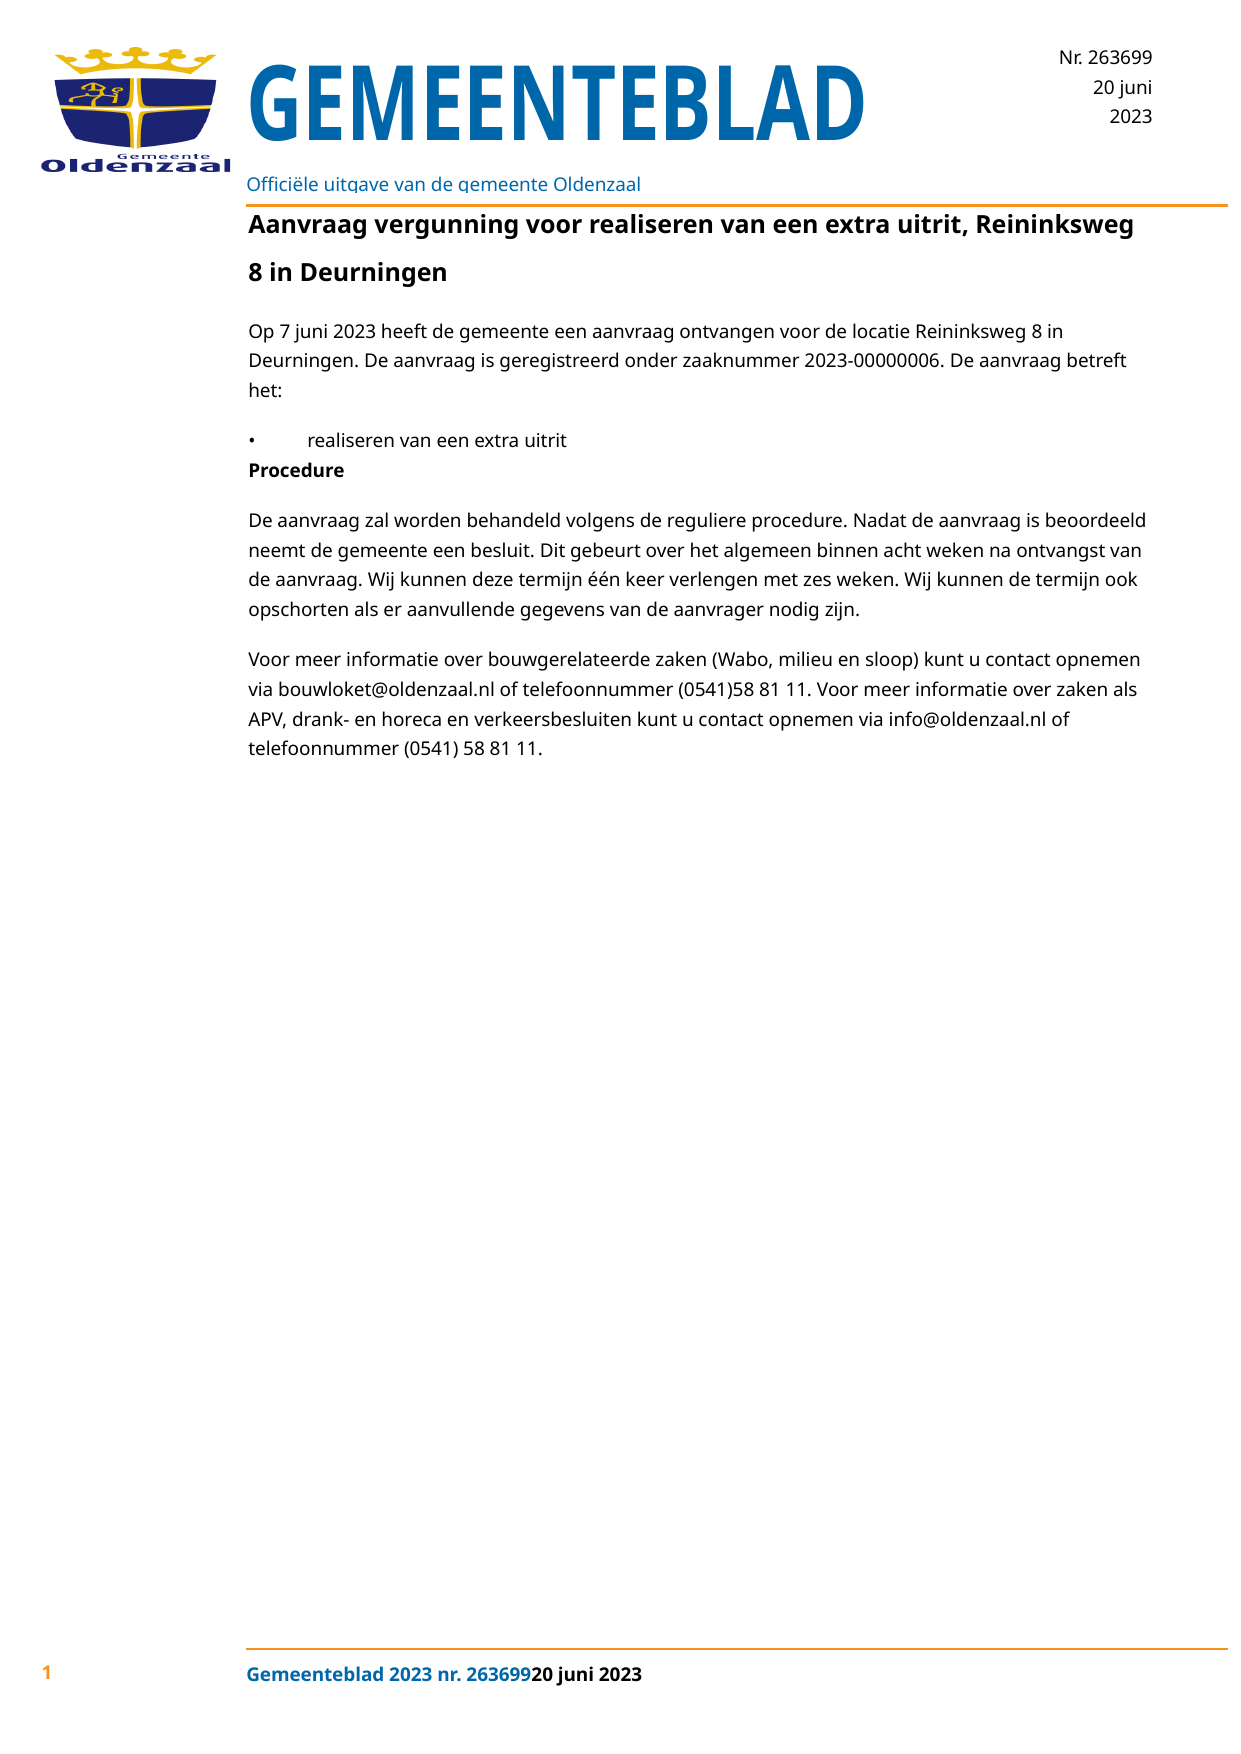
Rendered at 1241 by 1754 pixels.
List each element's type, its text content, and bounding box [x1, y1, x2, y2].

text De aanvraag zal worden behandeld volgens de reguliere procedure. Nadat de aanvraag is beoordeeld neemt de gemeente een besluit. Dit gebeurt over het algemeen binnen acht weken na ontvangst van de aanvraag. Wij kunnen deze termijn één keer verlengen met zes weken. Wij kunnen de termijn ook opschorten als er aanvullende gegevens van de aanvrager nodig zijn. [248, 507, 1152, 622]
text Op 7 juni 2023 heeft de gemeente een aanvraag ontvangen voor de locatie Reininksweg 8 in Deurningen. De aanvraag is geregistreerd onder zaaknummer 2023-00000006. De aanvraag betreft het: [248, 318, 1152, 403]
text Procedure [248, 457, 1152, 483]
text Voor meer informatie over bouwgerelateerde zaken (Wabo, milieu en sloop) kunt u contact opnemen via bouwloket@oldenzaal.nl of telefoonnummer (0541)58 81 11. Voor meer informatie over zaken als APV, drank- en horeca en verkeersbesluiten kunt u contact opnemen via info@oldenzaal.nl of telefoonnummer (0541) 58 81 11. [248, 647, 1152, 761]
picture [41, 47, 231, 172]
list realiseren van een extra uitrit [248, 427, 1152, 453]
text Aanvraag vergunning voor realiseren van een extra uitrit, Reininksweg 8 in Deurningen [248, 207, 1152, 288]
